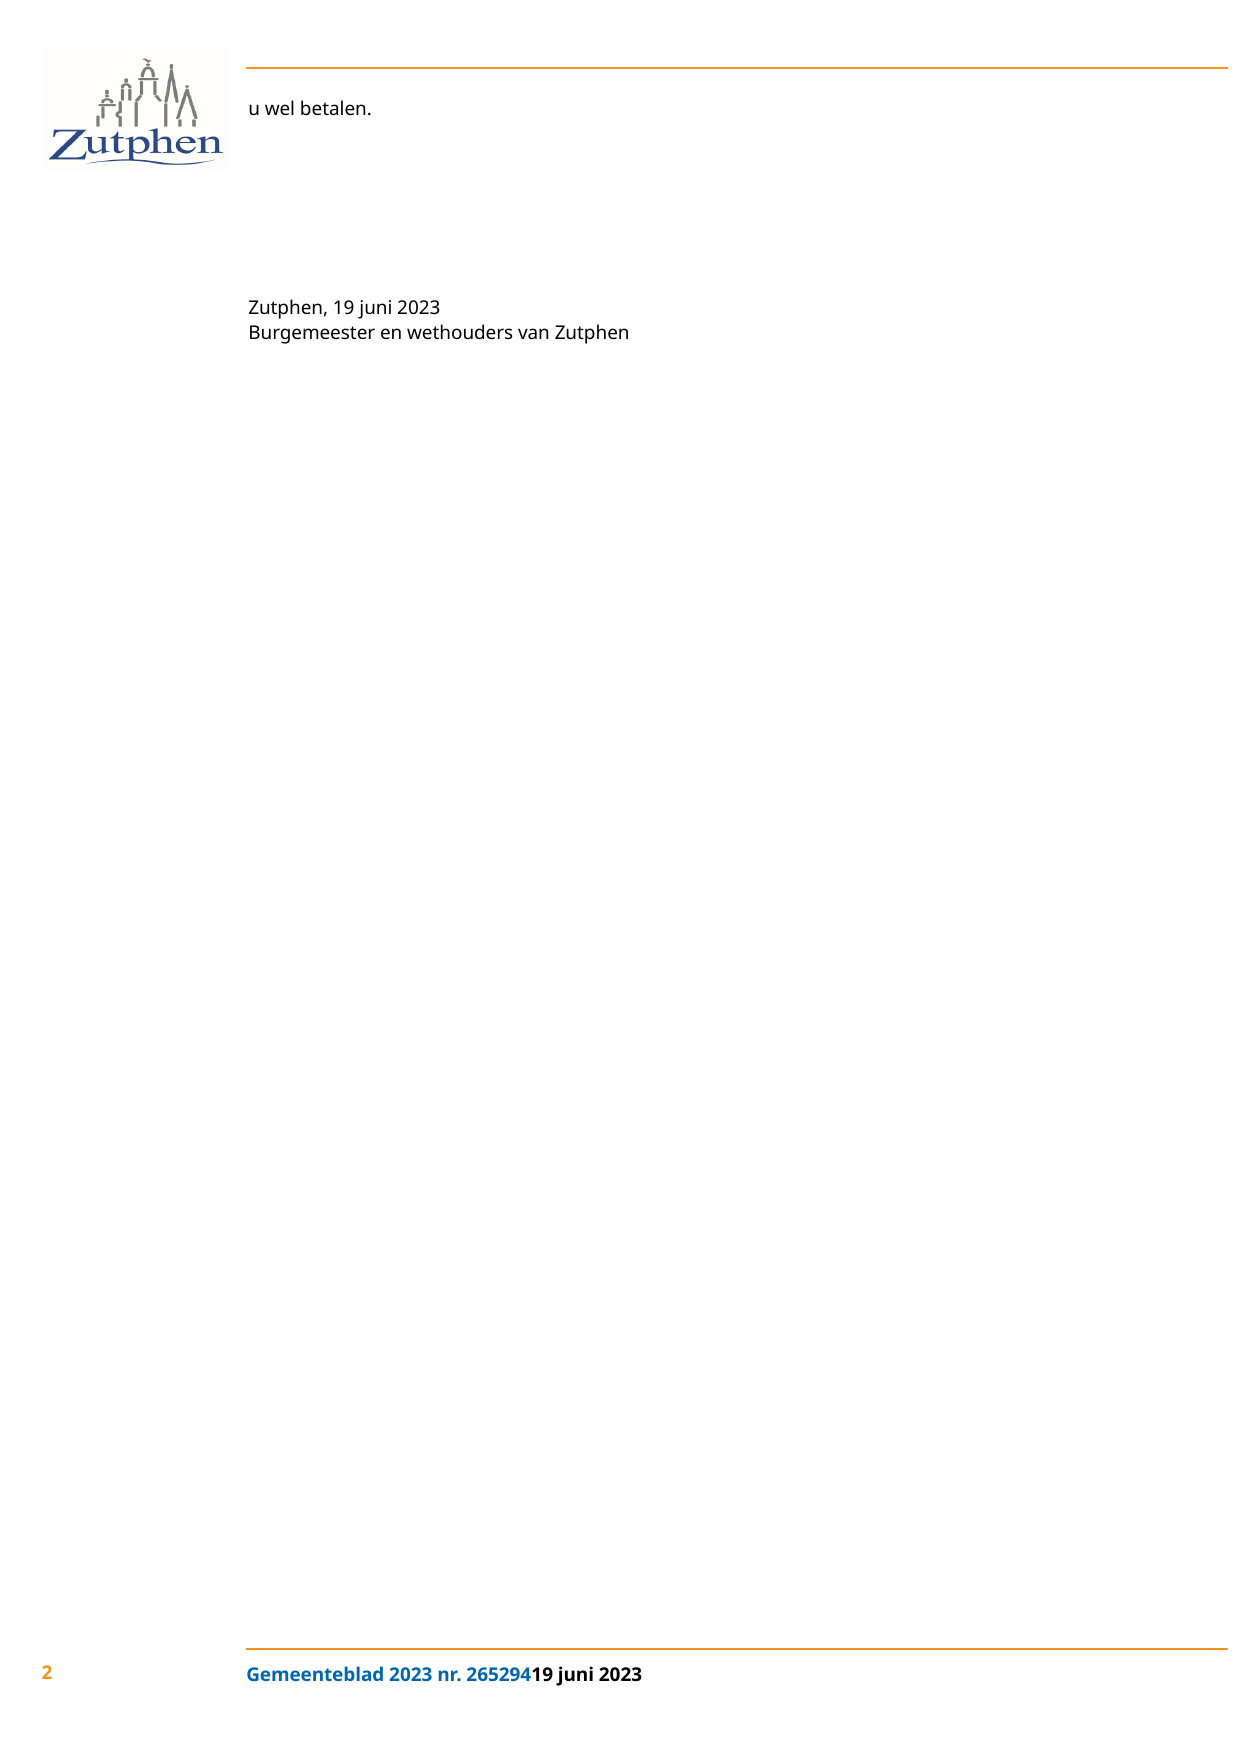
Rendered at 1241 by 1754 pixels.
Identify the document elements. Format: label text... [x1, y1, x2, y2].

text u wel betalen. [248, 95, 1152, 121]
text Zutphen, 19 juni 2023 [248, 294, 1152, 319]
text Burgemeester en wethouders van Zutphen [248, 319, 1152, 345]
picture [41, 47, 231, 172]
